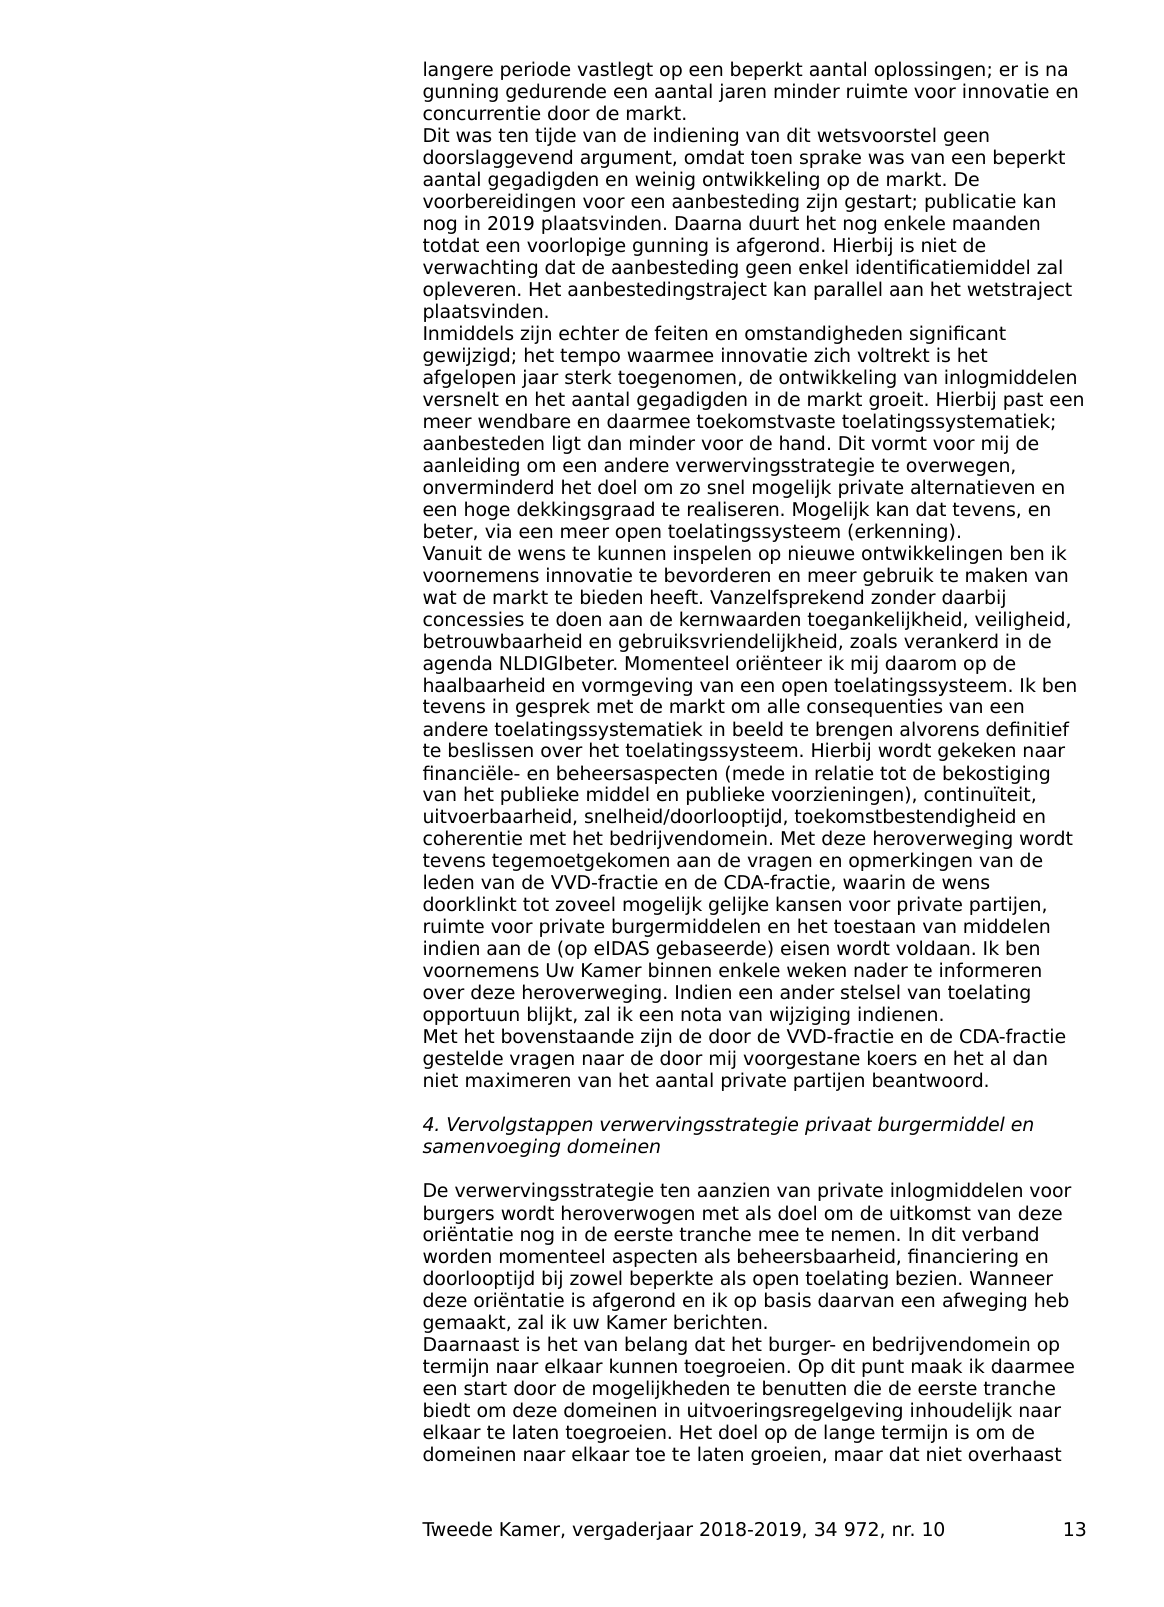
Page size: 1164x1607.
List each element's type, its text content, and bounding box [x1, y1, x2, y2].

text Inmiddels zijn echter de feiten en omstandigheden significant gewijzigd; het tempo waarmee innovatie zich voltrekt is het afgelopen jaar sterk toegenomen, de ontwikkeling van inlogmiddelen versnelt en het aantal gegadigden in de markt groeit. Hierbij past een meer wendbare en daarmee toekomstvaste toelatingssystematiek; aanbesteden ligt dan minder voor de hand. Dit vormt voor mij de aanleiding om een andere verwervingsstrategie te overwegen, onverminderd het doel om zo snel mogelijk private alternatieven en een hoge dekkingsgraad te realiseren. Mogelijk kan dat tevens, en beter, via een meer open toelatingssysteem (erkenning). [422, 323, 1087, 543]
text Daarnaast is het van belang dat het burger- en bedrijvendomein op termijn naar elkaar kunnen toegroeien. Op dit punt maak ik daarmee een start door de mogelijkheden te benutten die de eerste tranche biedt om deze domeinen in uitvoeringsregelgeving inhoudelijk naar elkaar te laten toegroeien. Het doel op de lange termijn is om de domeinen naar elkaar toe te laten groeien, maar dat niet overhaast [422, 1334, 1087, 1466]
text Dit was ten tijde van de indiening van dit wetsvoorstel geen doorslaggevend argument, omdat toen sprake was van een beperkt aantal gegadigden en weinig ontwikkeling op de markt. De voorbereidingen voor een aanbesteding zijn gestart; publicatie kan nog in 2019 plaatsvinden. Daarna duurt het nog enkele maanden totdat een voorlopige gunning is afgerond. Hierbij is niet de verwachting dat de aanbesteding geen enkel identificatiemiddel zal opleveren. Het aanbestedingstraject kan parallel aan het wetstraject plaatsvinden. [422, 125, 1087, 323]
text Vanuit de wens te kunnen inspelen op nieuwe ontwikkelingen ben ik voornemens innovatie te bevorderen en meer gebruik te maken van wat de markt te bieden heeft. Vanzelfsprekend zonder daarbij concessies te doen aan de kernwaarden toegankelijkheid, veiligheid, betrouwbaarheid en gebruiksvriendelijkheid, zoals verankerd in de agenda NLDIGIbeter. Momenteel oriënteer ik mij daarom op de haalbaarheid en vormgeving van een open toelatingssysteem. Ik ben tevens in gesprek met de markt om alle consequenties van een andere toelatingssystematiek in beeld te brengen alvorens definitief te beslissen over het toelatingssysteem. Hierbij wordt gekeken naar financiële- en beheersaspecten (mede in relatie tot de bekostiging van het publieke middel en publieke voorzieningen), continuïteit, uitvoerbaarheid, snelheid/doorlooptijd, toekomstbestendigheid en coherentie met het bedrijvendomein. Met deze heroverweging wordt tevens tegemoetgekomen aan de vragen en opmerkingen van de leden van de VVD-fractie en de CDA-fractie, waarin de wens doorklinkt tot zoveel mogelijk gelijke kansen voor private partijen, ruimte voor private burgermiddelen en het toestaan van middelen indien aan de (op eIDAS gebaseerde) eisen wordt voldaan. Ik ben voornemens Uw Kamer binnen enkele weken nader te informeren over deze heroverweging. Indien een ander stelsel van toelating opportuun blijkt, zal ik een nota van wijziging indienen. [422, 543, 1087, 1026]
text langere periode vastlegt op een beperkt aantal oplossingen; er is na gunning gedurende een aantal jaren minder ruimte voor innovatie en concurrentie door de markt. [422, 59, 1087, 125]
text Met het bovenstaande zijn de door de VVD-fractie en de CDA-fractie gestelde vragen naar de door mij voorgestane koers en het al dan niet maximeren van het aantal private partijen beantwoord. [422, 1026, 1087, 1092]
text De verwervingsstrategie ten aanzien van private inlogmiddelen voor burgers wordt heroverwogen met als doel om de uitkomst van deze oriëntatie nog in de eerste tranche mee te nemen. In dit verband worden momenteel aspecten als beheersbaarheid, financiering en doorlooptijd bij zowel beperkte als open toelating bezien. Wanneer deze oriëntatie is afgerond en ik op basis daarvan een afweging heb gemaakt, zal ik uw Kamer berichten. [422, 1180, 1087, 1334]
subtitle 4. Vervolgstappen verwervingsstrategie privaat burgermiddel en samenvoeging domeinen [422, 1114, 1087, 1158]
